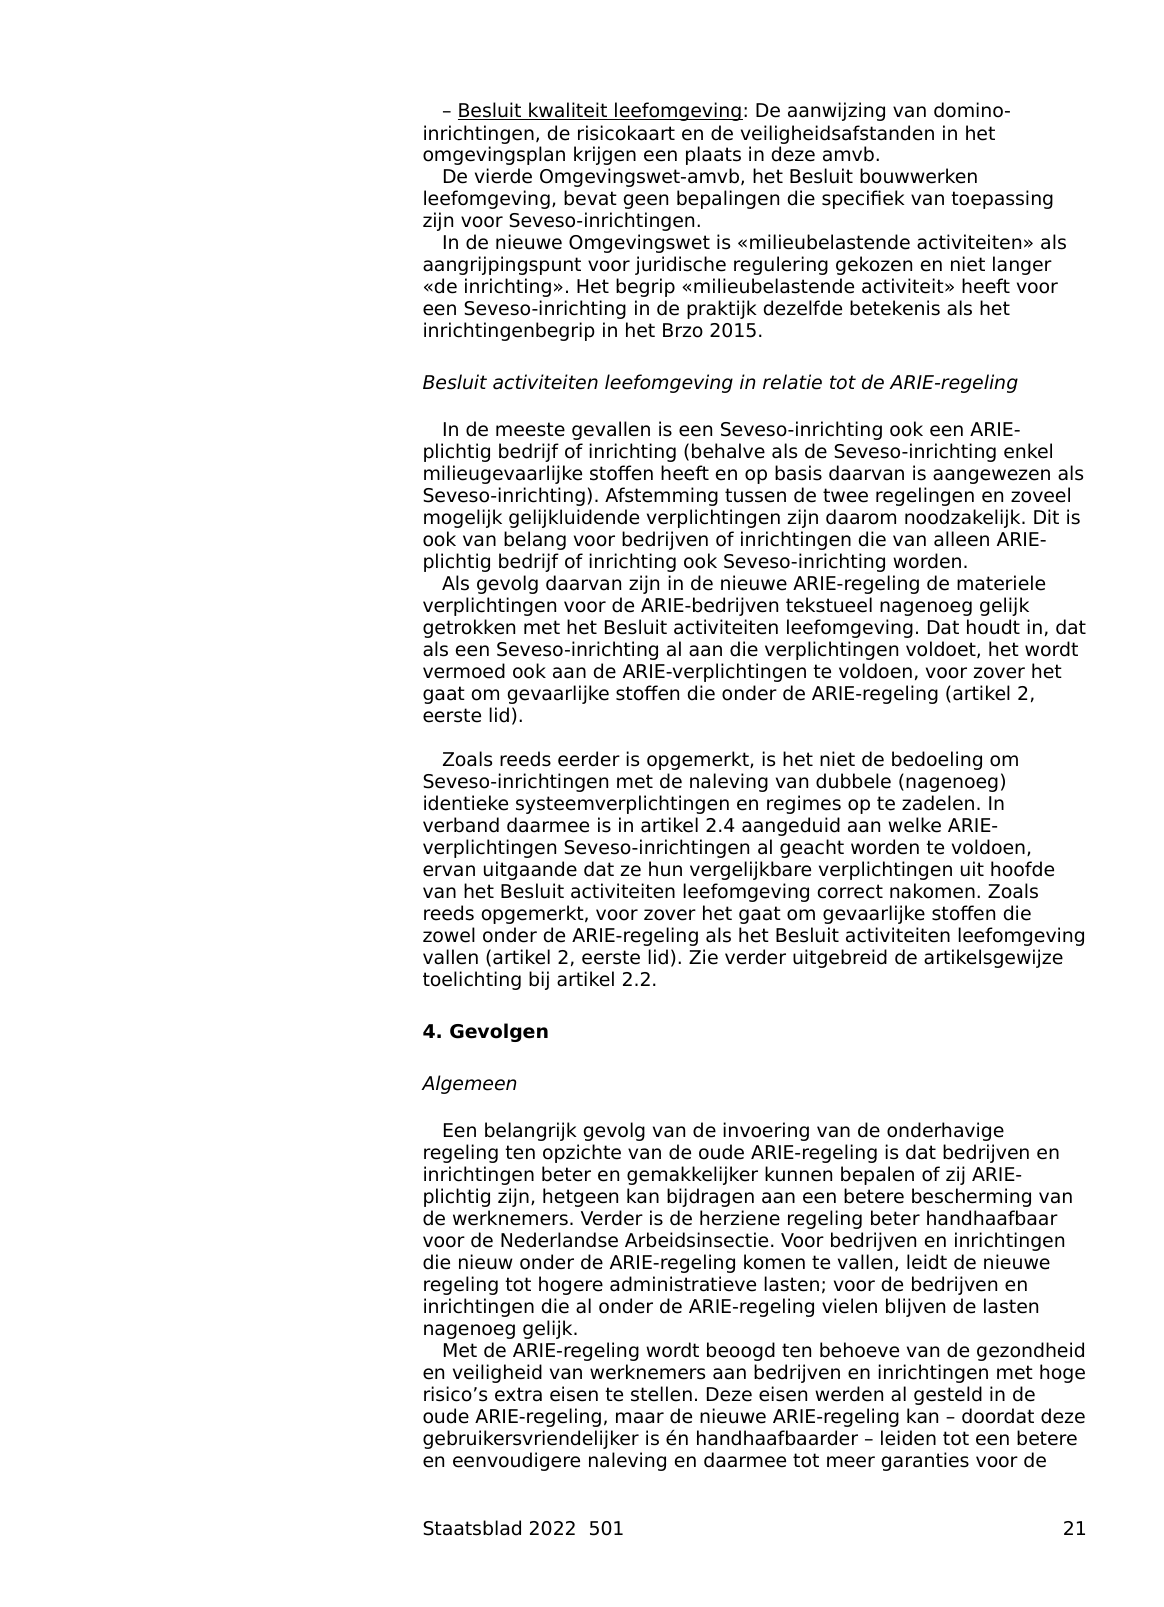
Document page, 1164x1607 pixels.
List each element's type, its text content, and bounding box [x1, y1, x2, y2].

text Als gevolg daarvan zijn in de nieuwe ARIE-regeling de materiele verplichtingen voor de ARIE-bedrijven tekstueel nagenoeg gelijk getrokken met het Besluit activiteiten leefomgeving. Dat houdt in, dat als een Seveso-inrichting al aan die verplichtingen voldoet, het wordt vermoed ook aan de ARIE-verplichtingen te voldoen, voor zover het gaat om gevaarlijke stoffen die onder de ARIE-regeling (artikel 2, eerste lid). [422, 573, 1087, 727]
subtitle Algemeen [422, 1073, 1087, 1095]
text Een belangrijk gevolg van de invoering van de onderhavige regeling ten opzichte van de oude ARIE-regeling is dat bedrijven en inrichtingen beter en gemakkelijker kunnen bepalen of zij ARIE-plichtig zijn, hetgeen kan bijdragen aan een betere bescherming van de werknemers. Verder is de herziene regeling beter handhaafbaar voor de Nederlandse Arbeidsinsectie. Voor bedrijven en inrichtingen die nieuw onder de ARIE-regeling komen te vallen, leidt de nieuwe regeling tot hogere administratieve lasten; voor de bedrijven en inrichtingen die al onder de ARIE-regeling vielen blijven de lasten nagenoeg gelijk. [422, 1120, 1087, 1339]
text – Besluit kwaliteit leefomgeving: De aanwijzing van domino-inrichtingen, de risicokaart en de veiligheidsafstanden in het omgevingsplan krijgen een plaats in deze amvb. [422, 100, 1087, 166]
subtitle Besluit activiteiten leefomgeving in relatie tot de ARIE-regeling [422, 372, 1087, 394]
text In de nieuwe Omgevingswet is «milieubelastende activiteiten» als aangrijpingspunt voor juridische regulering gekozen en niet langer «de inrichting». Het begrip «milieubelastende activiteit» heeft voor een Seveso-inrichting in de praktijk dezelfde betekenis als het inrichtingenbegrip in het Brzo 2015. [422, 232, 1087, 342]
text De vierde Omgevingswet-amvb, het Besluit bouwwerken leefomgeving, bevat geen bepalingen die specifiek van toepassing zijn voor Seveso-inrichtingen. [422, 166, 1087, 232]
text Zoals reeds eerder is opgemerkt, is het niet de bedoeling om Seveso-inrichtingen met de naleving van dubbele (nagenoeg) identieke systeemverplichtingen en regimes op te zadelen. In verband daarmee is in artikel 2.4 aangeduid aan welke ARIE-verplichtingen Seveso-inrichtingen al geacht worden te voldoen, ervan uitgaande dat ze hun vergelijkbare verplichtingen uit hoofde van het Besluit activiteiten leefomgeving correct nakomen. Zoals reeds opgemerkt, voor zover het gaat om gevaarlijke stoffen die zowel onder de ARIE-regeling als het Besluit activiteiten leefomgeving vallen (artikel 2, eerste lid). Zie verder uitgebreid de artikelsgewijze toelichting bij artikel 2.2. [422, 749, 1087, 991]
subtitle 4. Gevolgen [422, 1021, 1087, 1043]
text In de meeste gevallen is een Seveso-inrichting ook een ARIE-plichtig bedrijf of inrichting (behalve als de Seveso-inrichting enkel milieugevaarlijke stoffen heeft en op basis daarvan is aangewezen als Seveso-inrichting). Afstemming tussen de twee regelingen en zoveel mogelijk gelijkluidende verplichtingen zijn daarom noodzakelijk. Dit is ook van belang voor bedrijven of inrichtingen die van alleen ARIE-plichtig bedrijf of inrichting ook Seveso-inrichting worden. [422, 419, 1087, 573]
text Met de ARIE-regeling wordt beoogd ten behoeve van de gezondheid en veiligheid van werknemers aan bedrijven en inrichtingen met hoge risico’s extra eisen te stellen. Deze eisen werden al gesteld in de oude ARIE-regeling, maar de nieuwe ARIE-regeling kan – doordat deze gebruikersvriendelijker is én handhaafbaarder – leiden tot een betere en eenvoudigere naleving en daarmee tot meer garanties voor de [422, 1339, 1087, 1471]
